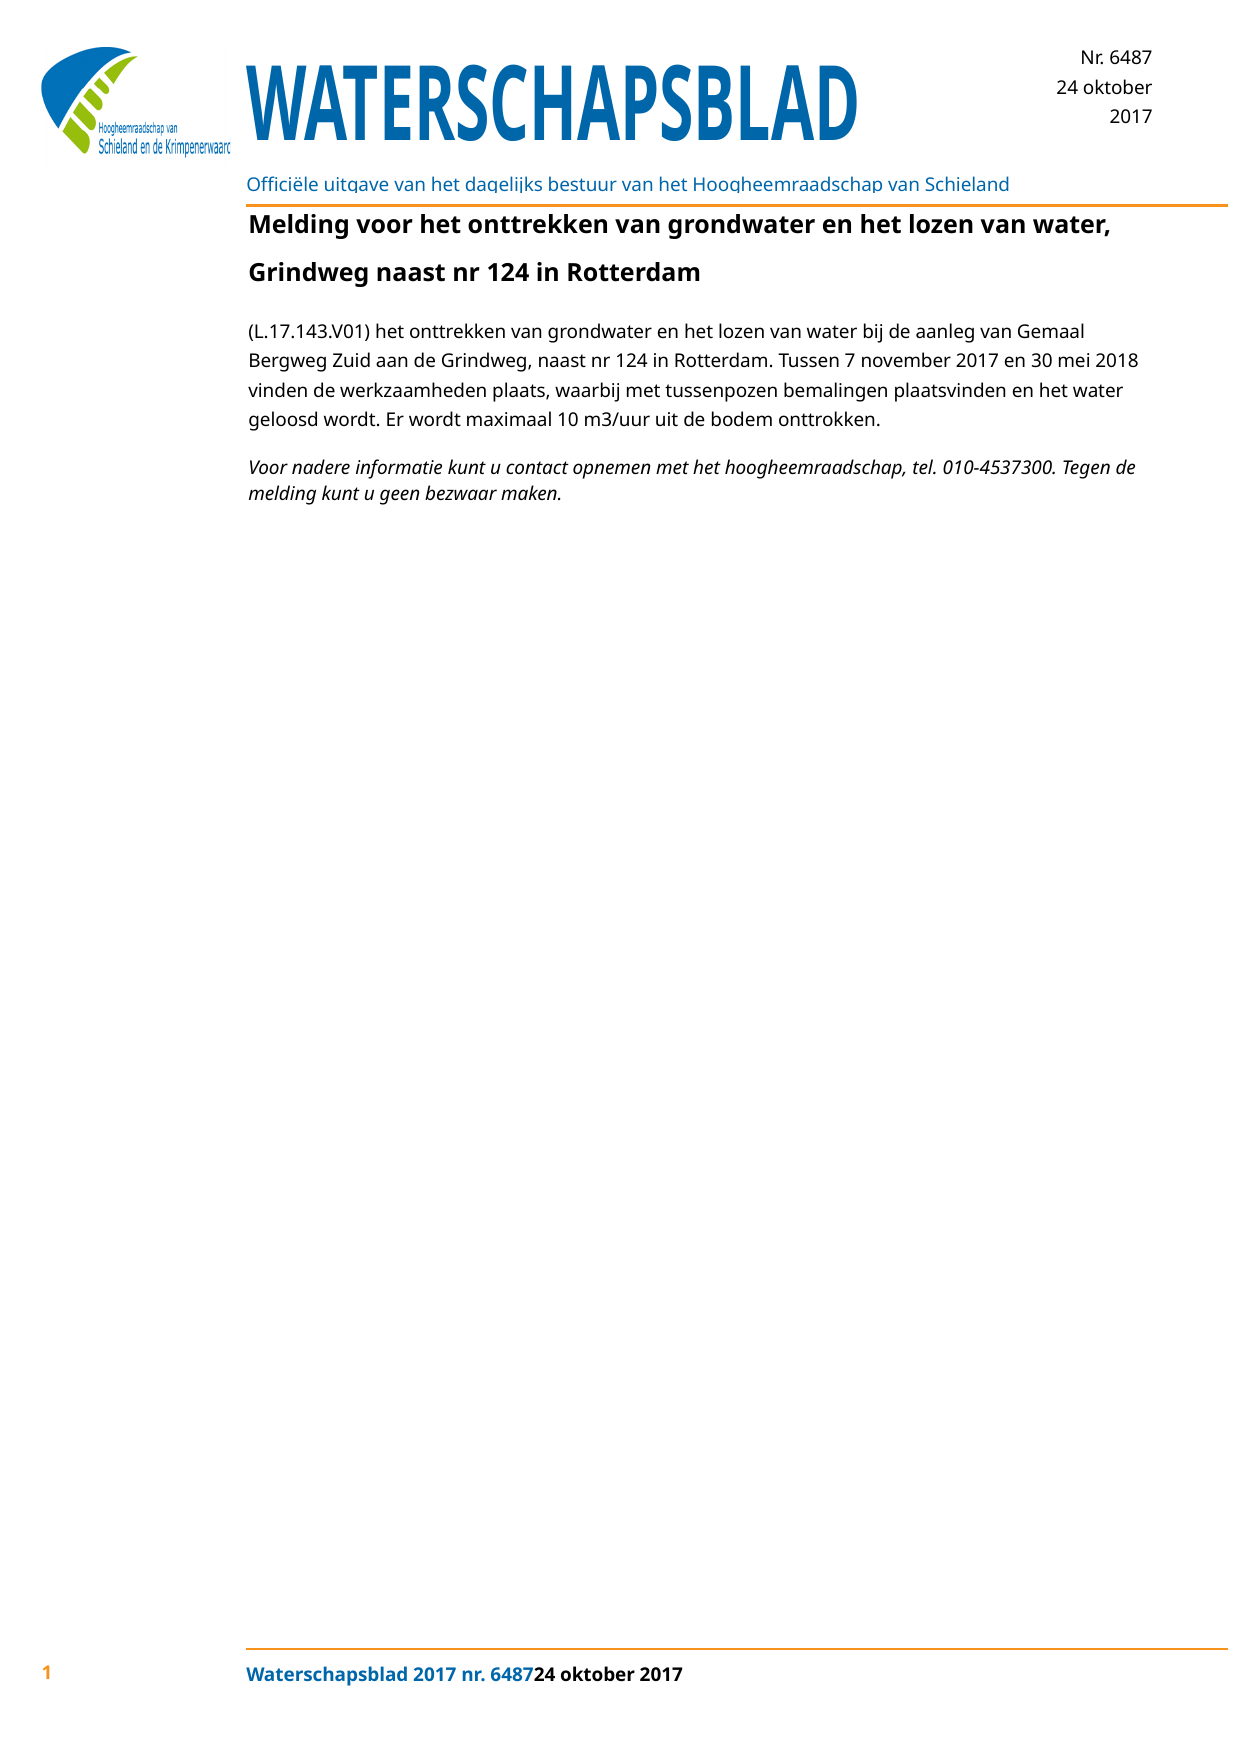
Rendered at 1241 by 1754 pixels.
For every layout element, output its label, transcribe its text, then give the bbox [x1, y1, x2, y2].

text Melding voor het onttrekken van grondwater en het lozen van water, Grindweg naast nr 124 in Rotterdam [248, 207, 1152, 288]
text Voor nadere informatie kunt u contact opnemen met het hoogheemraadschap, tel. 010-4537300. Tegen de melding kunt u geen bezwaar maken. [248, 454, 1152, 506]
text (L.17.143.V01) het onttrekken van grondwater en het lozen van water bij de aanleg van Gemaal Bergweg Zuid aan de Grindweg, naast nr 124 in Rotterdam. Tussen 7 november 2017 en 30 mei 2018 vinden de werkzaamheden plaats, waarbij met tussenpozen bemalingen plaatsvinden en het water geloosd wordt. Er wordt maximaal 10 m3/uur uit de bodem onttrokken. [248, 318, 1152, 432]
picture [41, 47, 231, 172]
